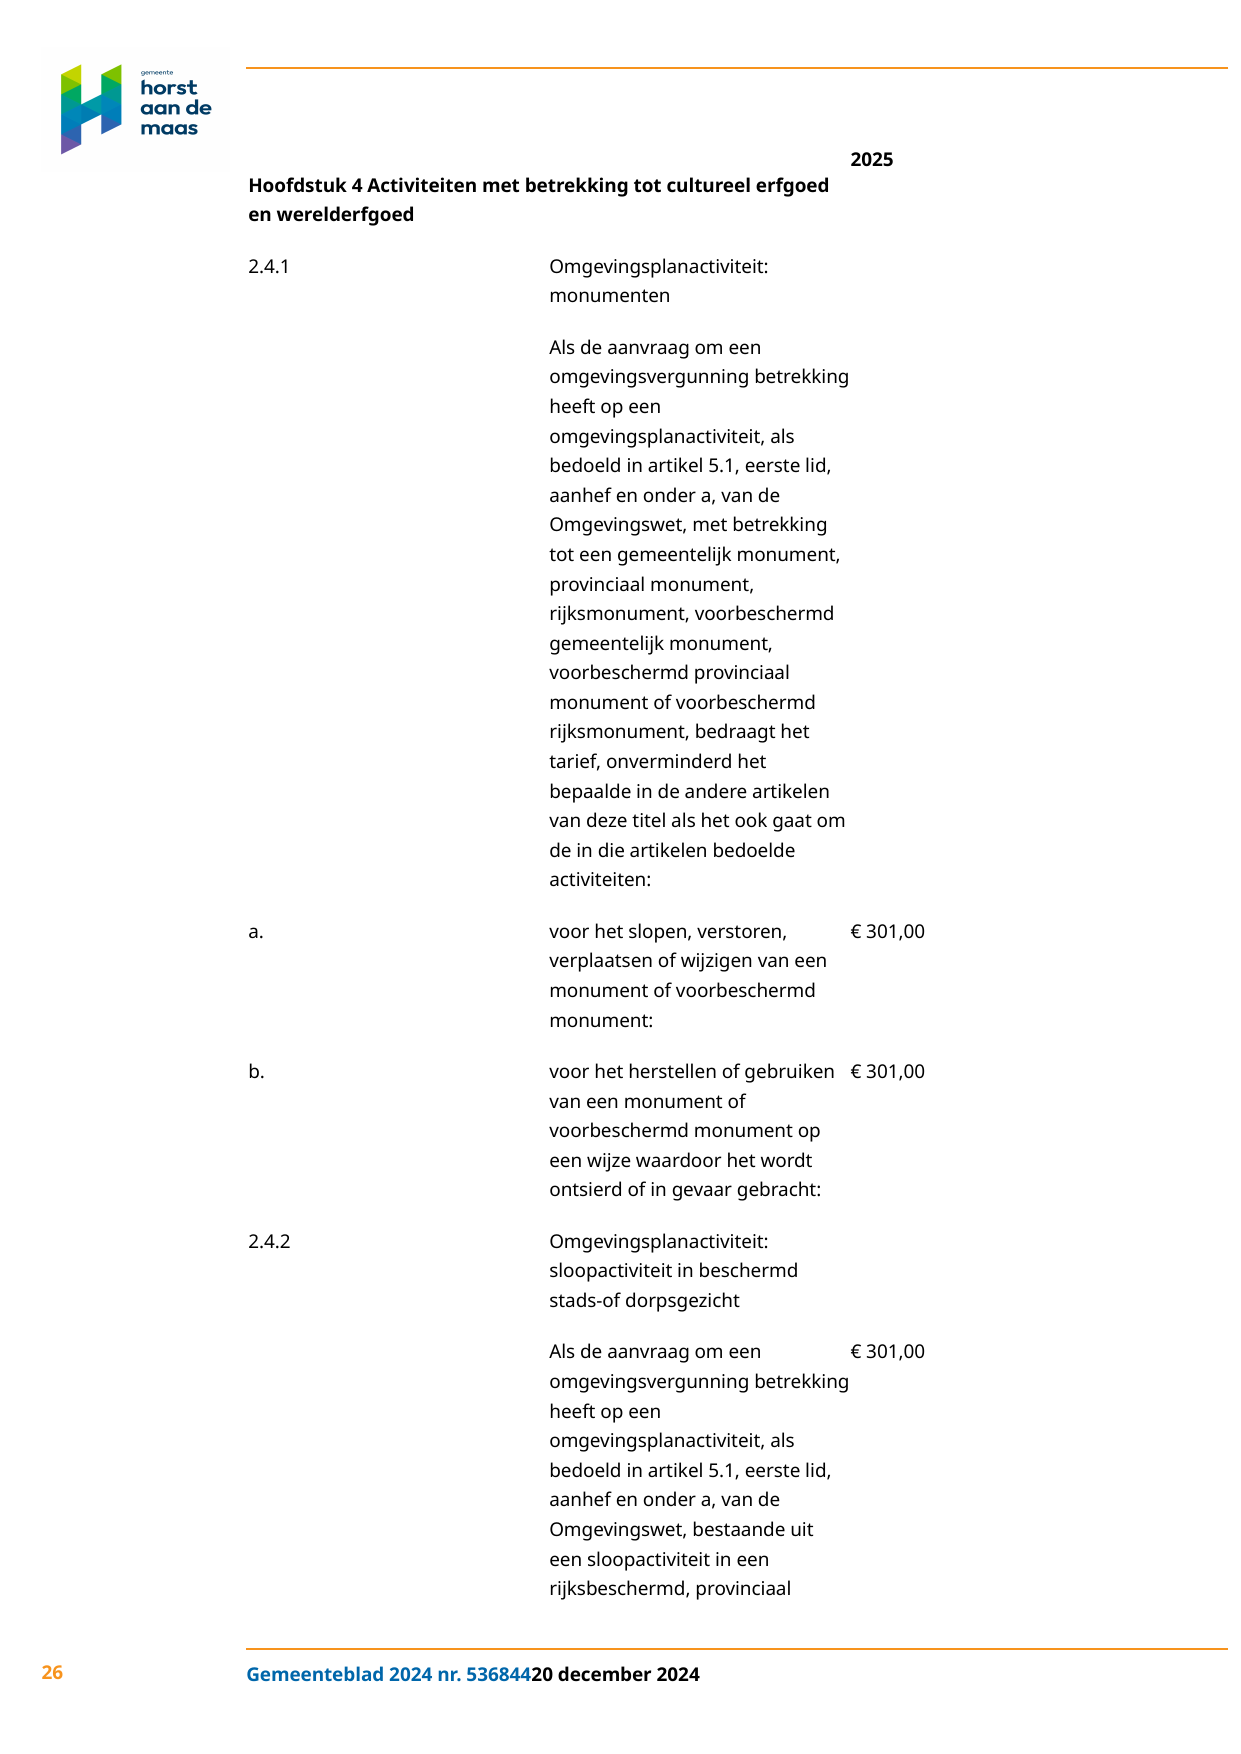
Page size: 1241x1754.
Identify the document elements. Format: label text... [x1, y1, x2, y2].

table_cell [850, 892, 1152, 918]
table_cell 2.4.2 [248, 1228, 549, 1313]
table_cell b. [248, 1058, 549, 1202]
table_cell [248, 1033, 549, 1058]
table_cell [549, 892, 850, 918]
table_cell [248, 1339, 549, 1601]
table_cell € 301,00 [850, 1058, 1152, 1202]
table_cell € 301,00 [850, 1339, 1152, 1601]
table_cell [248, 121, 549, 146]
table_cell [248, 1313, 549, 1339]
table_cell [248, 95, 549, 121]
table_cell [549, 1033, 850, 1058]
table_cell [850, 172, 1152, 227]
table_cell [850, 1033, 1152, 1058]
table_cell [248, 227, 549, 253]
table_cell [549, 1202, 850, 1228]
table_cell [549, 95, 850, 121]
table_cell [248, 334, 549, 892]
table_cell 2.4.1 [248, 253, 549, 308]
table_cell [248, 892, 549, 918]
table_cell [248, 146, 549, 172]
table_cell 2025 [850, 146, 1152, 172]
table_cell [850, 1228, 1152, 1313]
table_cell [850, 1202, 1152, 1228]
table_cell Omgevingsplanactiviteit: monumenten [549, 253, 850, 308]
table_cell voor het herstellen of gebruiken van een monument of voorbeschermd monument op een wijze waardoor het wordt ontsierd of in gevaar gebracht: [549, 1058, 850, 1202]
table_cell voor het slopen, verstoren, verplaatsen of wijzigen van een monument of voorbeschermd monument: [549, 918, 850, 1032]
picture [41, 47, 231, 172]
table_cell Hoofdstuk 4 Activiteiten met betrekking tot cultureel erfgoed en werelderfgoed [248, 172, 850, 227]
table_cell [850, 1313, 1152, 1339]
table_cell [850, 308, 1152, 334]
table_cell [248, 1202, 549, 1228]
table_cell [549, 308, 850, 334]
table_cell [850, 334, 1152, 892]
table_cell [549, 227, 850, 253]
table_cell [850, 121, 1152, 146]
table_cell [549, 146, 850, 172]
table_cell Als de aanvraag om een omgevingsvergunning betrekking heeft op een omgevingsplanactiviteit, als bedoeld in artikel 5.1, eerste lid, aanhef en onder a, van de Omgevingswet, met betrekking tot een gemeentelijk monument, provinciaal monument, rijksmonument, voorbeschermd gemeentelijk monument, voorbeschermd provinciaal monument of voorbeschermd rijksmonument, bedraagt het tarief, onverminderd het bepaalde in de andere artikelen van deze titel als het ook gaat om de in die artikelen bedoelde activiteiten: [549, 334, 850, 892]
table_cell Als de aanvraag om een omgevingsvergunning betrekking heeft op een omgevingsplanactiviteit, als bedoeld in artikel 5.1, eerste lid, aanhef en onder a, van de Omgevingswet, bestaande uit een sloopactiviteit in een rijksbeschermd, provinciaal [549, 1339, 850, 1601]
table_cell [850, 253, 1152, 308]
table_cell a. [248, 918, 549, 1032]
table_cell [850, 227, 1152, 253]
table_cell Omgevingsplanactiviteit: sloopactiviteit in beschermd stads-of dorpsgezicht [549, 1228, 850, 1313]
table_cell [549, 121, 850, 146]
table_cell [549, 1313, 850, 1339]
table_cell [248, 308, 549, 334]
table_cell [850, 95, 1152, 121]
table_cell € 301,00 [850, 918, 1152, 1032]
